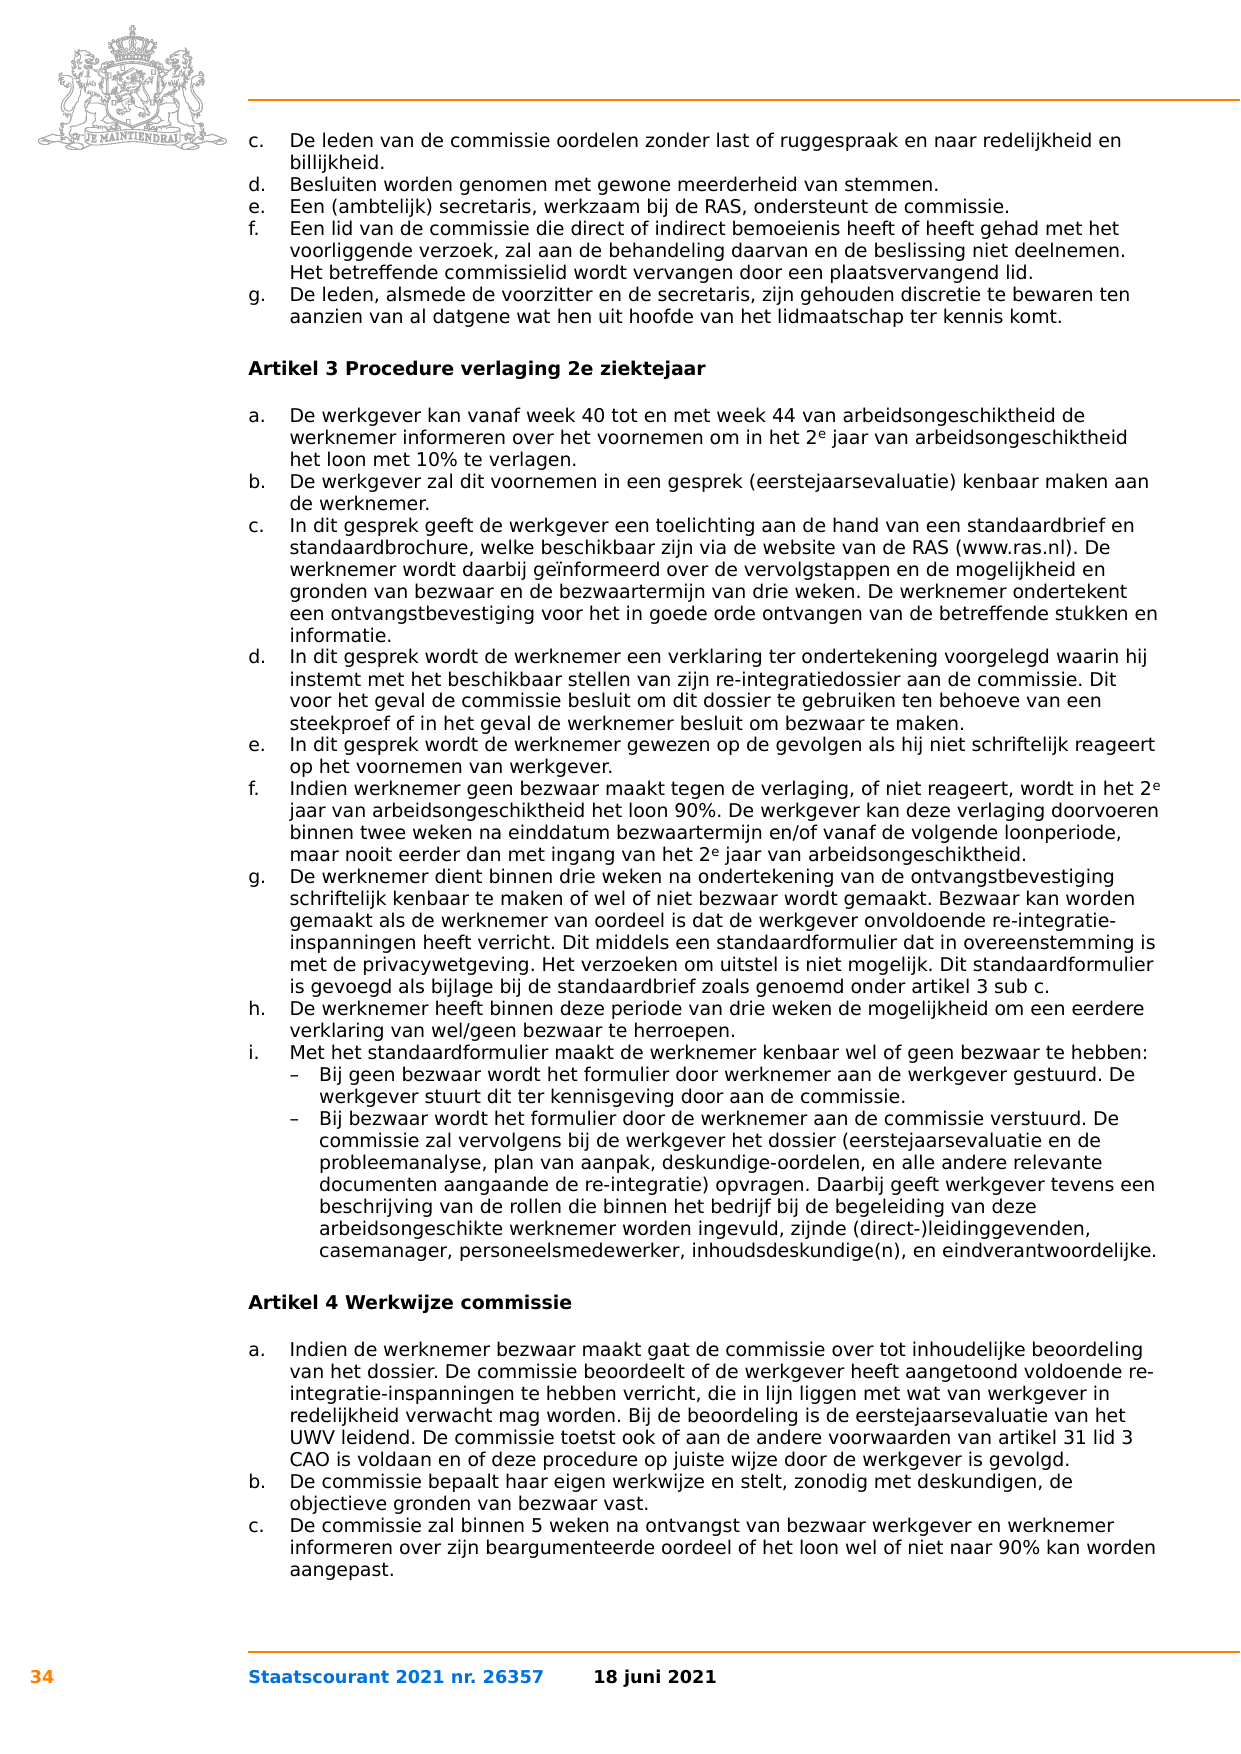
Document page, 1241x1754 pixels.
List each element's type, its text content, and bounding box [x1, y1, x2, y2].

text e. Een (ambtelijk) secretaris, werkzaam bij de RAS, ondersteunt de commissie. [248, 196, 1163, 218]
text a. Indien de werknemer bezwaar maakt gaat de commissie over tot inhoudelijke beoordeling van het dossier. De commissie beoordeelt of de werkgever heeft aangetoond voldoende re-integratie-inspanningen te hebben verricht, die in lijn liggen met wat van werkgever in redelijkheid verwacht mag worden. Bij de beoordeling is de eerstejaarsevaluatie van het UWV leidend. De commissie toetst ook of aan de andere voorwaarden van artikel 31 lid 3 CAO is voldaan en of deze procedure op juiste wijze door de werkgever is gevolgd. [248, 1339, 1163, 1471]
picture [38, 25, 227, 150]
text f. Een lid van de commissie die direct of indirect bemoeienis heeft of heeft gehad met het voorliggende verzoek, zal aan de behandeling daarvan en de beslissing niet deelnemen. Het betreffende commissielid wordt vervangen door een plaatsvervangend lid. [248, 218, 1163, 284]
text c. In dit gesprek geeft de werkgever een toelichting aan de hand van een standaardbrief en standaardbrochure, welke beschikbaar zijn via de website van de RAS (www.ras.nl). De werknemer wordt daarbij geïnformeerd over de vervolgstappen en de mogelijkheid en gronden van bezwaar en de bezwaartermijn van drie weken. De werknemer ondertekent een ontvangstbevestiging voor het in goede orde ontvangen van de betreffende stukken en informatie. [248, 514, 1163, 646]
text b. De werkgever zal dit voornemen in een gesprek (eerstejaarsevaluatie) kenbaar maken aan de werknemer. [248, 471, 1163, 514]
text g. De leden, alsmede de voorzitter en de secretaris, zijn gehouden discretie te bewaren ten aanzien van al datgene wat hen uit hoofde van het lidmaatschap ter kennis komt. [248, 284, 1163, 328]
text g. De werknemer dient binnen drie weken na ondertekening van de ontvangstbevestiging schriftelijk kenbaar te maken of wel of niet bezwaar wordt gemaakt. Bezwaar kan worden gemaakt als de werknemer van oordeel is dat de werkgever onvoldoende re-integratie-inspanningen heeft verricht. Dit middels een standaardformulier dat in overeenstemming is met de privacywetgeving. Het verzoeken om uitstel is niet mogelijk. Dit standaardformulier is gevoegd als bijlage bij de standaardbrief zoals genoemd onder artikel 3 sub c. [248, 866, 1163, 998]
text i. Met het standaardformulier maakt de werknemer kenbaar wel of geen bezwaar te hebben: [248, 1042, 1163, 1064]
text b. De commissie bepaalt haar eigen werkwijze en stelt, zonodig met deskundigen, de objectieve gronden van bezwaar vast. [248, 1471, 1163, 1515]
subtitle Artikel 4 Werkwijze commissie [248, 1292, 1163, 1314]
text h. De werknemer heeft binnen deze periode van drie weken de mogelijkheid om een eerdere verklaring van wel/geen bezwaar te herroepen. [248, 998, 1163, 1042]
text a. De werkgever kan vanaf week 40 tot en met week 44 van arbeidsongeschiktheid de werknemer informeren over het voornemen om in het 2e jaar van arbeidsongeschiktheid het loon met 10% te verlagen. [248, 405, 1163, 471]
text d. In dit gesprek wordt de werknemer een verklaring ter ondertekening voorgelegd waarin hij instemt met het beschikbaar stellen van zijn re-integratiedossier aan de commissie. Dit voor het geval de commissie besluit om dit dossier te gebruiken ten behoeve van een steekproef of in het geval de werknemer besluit om bezwaar te maken. [248, 646, 1163, 734]
text – Bij geen bezwaar wordt het formulier door werknemer aan de werkgever gestuurd. De werkgever stuurt dit ter kennisgeving door aan de commissie. [289, 1064, 1163, 1108]
text e. In dit gesprek wordt de werknemer gewezen op de gevolgen als hij niet schriftelijk reageert op het voornemen van werkgever. [248, 734, 1163, 778]
text f. Indien werknemer geen bezwaar maakt tegen de verlaging, of niet reageert, wordt in het 2e jaar van arbeidsongeschiktheid het loon 90%. De werkgever kan deze verlaging doorvoeren binnen twee weken na einddatum bezwaartermijn en/of vanaf de volgende loonperiode, maar nooit eerder dan met ingang van het 2e jaar van arbeidsongeschiktheid. [248, 778, 1163, 866]
text c. De leden van de commissie oordelen zonder last of ruggespraak en naar redelijkheid en billijkheid. [248, 130, 1163, 174]
text d. Besluiten worden genomen met gewone meerderheid van stemmen. [248, 174, 1163, 196]
text – Bij bezwaar wordt het formulier door de werknemer aan de commissie verstuurd. De commissie zal vervolgens bij de werkgever het dossier (eerstejaarsevaluatie en de probleemanalyse, plan van aanpak, deskundige-oordelen, en alle andere relevante documenten aangaande de re-integratie) opvragen. Daarbij geeft werkgever tevens een beschrijving van de rollen die binnen het bedrijf bij de begeleiding van deze arbeidsongeschikte werknemer worden ingevuld, zijnde (direct-)leidinggevenden, casemanager, personeelsmedewerker, inhoudsdeskundige(n), en eindverantwoordelijke. [289, 1108, 1163, 1262]
text c. De commissie zal binnen 5 weken na ontvangst van bezwaar werkgever en werknemer informeren over zijn beargumenteerde oordeel of het loon wel of niet naar 90% kan worden aangepast. [248, 1515, 1163, 1581]
subtitle Artikel 3 Procedure verlaging 2e ziektejaar [248, 358, 1163, 380]
